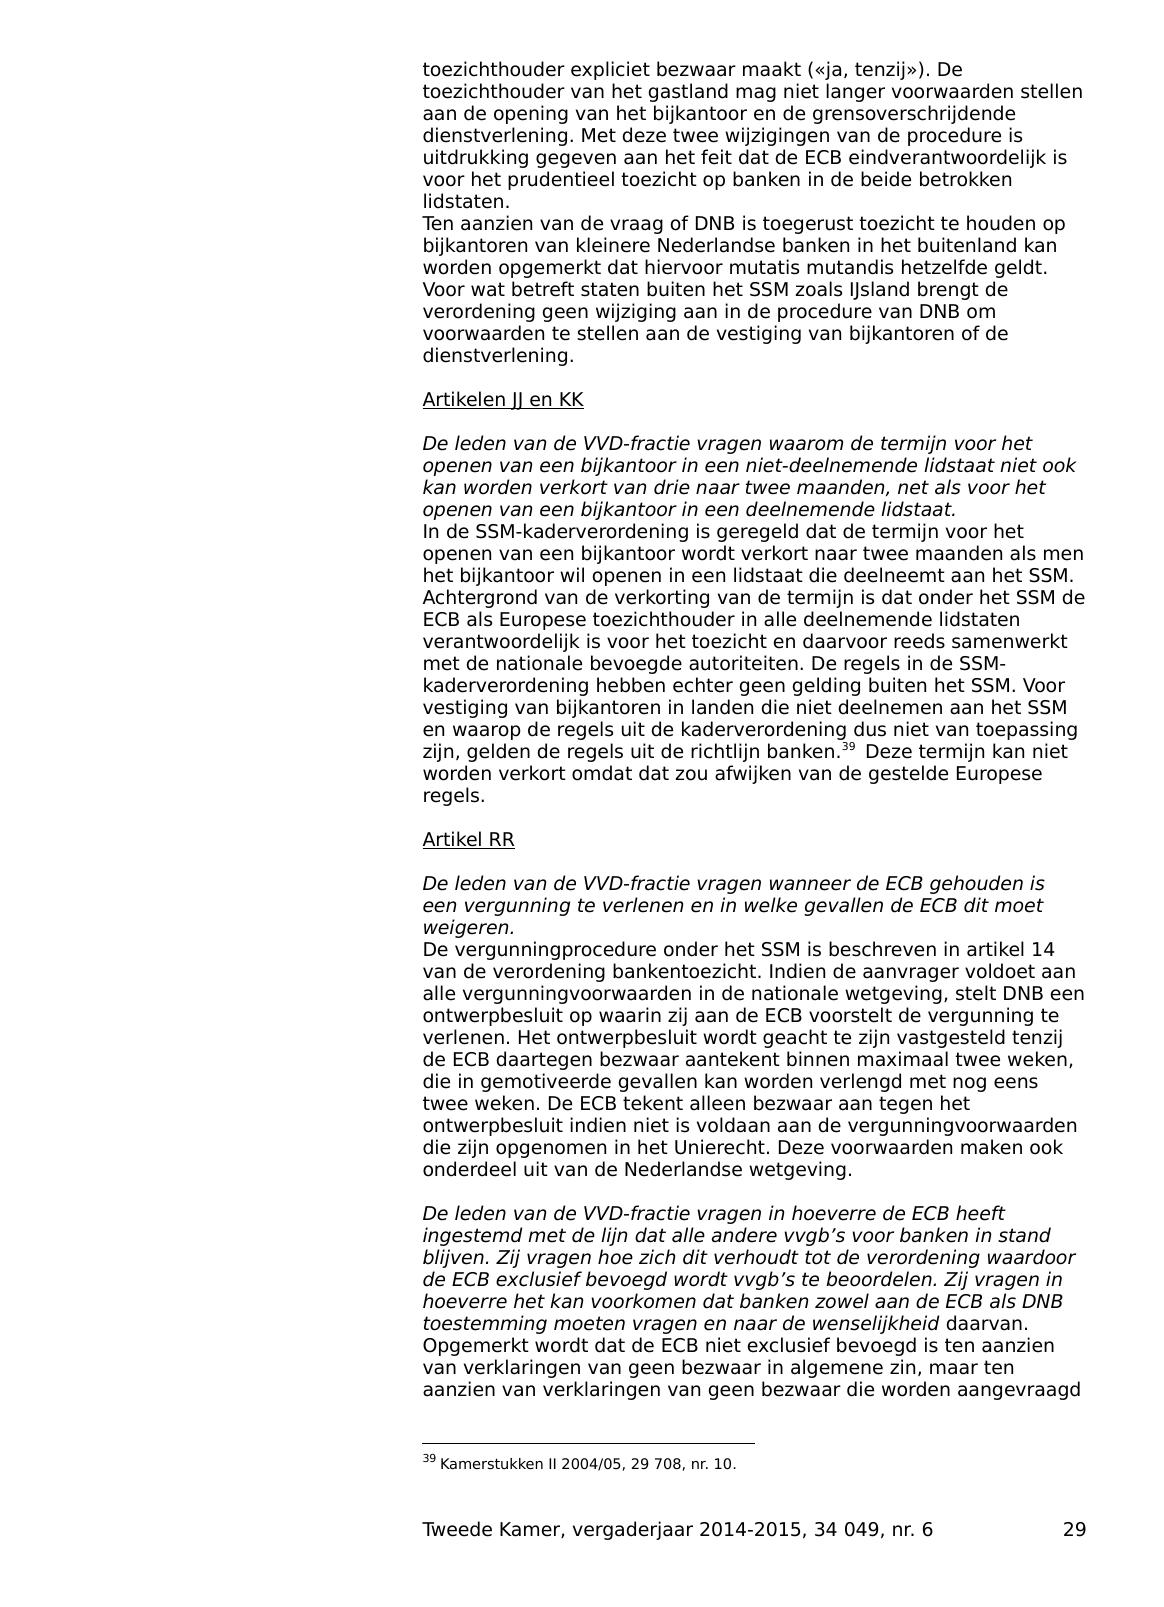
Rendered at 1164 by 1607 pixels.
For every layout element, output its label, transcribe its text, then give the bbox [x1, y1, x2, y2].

text toezichthouder expliciet bezwaar maakt («ja, tenzij»). De toezichthouder van het gastland mag niet langer voorwaarden stellen aan de opening van het bijkantoor en de grensoverschrijdende dienstverlening. Met deze twee wijzigingen van de procedure is uitdrukking gegeven aan het feit dat de ECB eindverantwoordelijk is voor het prudentieel toezicht op banken in de beide betrokken lidstaten. [422, 59, 1087, 213]
text Ten aanzien van de vraag of DNB is toegerust toezicht te houden op bijkantoren van kleinere Nederlandse banken in het buitenland kan worden opgemerkt dat hiervoor mutatis mutandis hetzelfde geldt. Voor wat betreft staten buiten het SSM zoals IJsland brengt de verordening geen wijziging aan in de procedure van DNB om voorwaarden te stellen aan de vestiging van bijkantoren of de dienstverlening. [422, 213, 1087, 367]
text De vergunningprocedure onder het SSM is beschreven in artikel 14 van de verordening bankentoezicht. Indien de aanvrager voldoet aan alle vergunningvoorwaarden in de nationale wetgeving, stelt DNB een ontwerpbesluit op waarin zij aan de ECB voorstelt de vergunning te verlenen. Het ontwerpbesluit wordt geacht te zijn vastgesteld tenzij de ECB daartegen bezwaar aantekent binnen maximaal twee weken, die in gemotiveerde gevallen kan worden verlengd met nog eens twee weken. De ECB tekent alleen bezwaar aan tegen het ontwerpbesluit indien niet is voldaan aan de vergunningvoorwaarden die zijn opgenomen in het Unierecht. Deze voorwaarden maken ook onderdeel uit van de Nederlandse wetgeving. [422, 939, 1087, 1181]
text De leden van de VVD-fractie vragen waarom de termijn voor het openen van een bijkantoor in een niet-deelnemende lidstaat niet ook kan worden verkort van drie naar twee maanden, net als voor het openen van een bijkantoor in een deelnemende lidstaat. [422, 433, 1087, 521]
subtitle Artikelen JJ en KK [422, 389, 1087, 411]
text Opgemerkt wordt dat de ECB niet exclusief bevoegd is ten aanzien van verklaringen van geen bezwaar in algemene zin, maar ten aanzien van verklaringen van geen bezwaar die worden aangevraagd [422, 1335, 1087, 1401]
subtitle Artikel RR [422, 829, 1087, 851]
text In de SSM-kaderverordening is geregeld dat de termijn voor het openen van een bijkantoor wordt verkort naar twee maanden als men het bijkantoor wil openen in een lidstaat die deelneemt aan het SSM. Achtergrond van de verkorting van de termijn is dat onder het SSM de ECB als Europese toezichthouder in alle deelnemende lidstaten verantwoordelijk is voor het toezicht en daarvoor reeds samenwerkt met de nationale bevoegde autoriteiten. De regels in de SSM-kaderverordening hebben echter geen gelding buiten het SSM. Voor vestiging van bijkantoren in landen die niet deelnemen aan het SSM en waarop de regels uit de kaderverordening dus niet van toepassing zijn, gelden de regels uit de richtlijn banken. Deze termijn kan niet worden verkort omdat dat zou afwijken van de gestelde Europese regels. [422, 521, 1087, 807]
text De leden van de VVD-fractie vragen wanneer de ECB gehouden is een vergunning te verlenen en in welke gevallen de ECB dit moet weigeren. [422, 873, 1087, 939]
text De leden van de VVD-fractie vragen in hoeverre de ECB heeft ingestemd met de lijn dat alle andere vvgb’s voor banken in stand blijven. Zij vragen hoe zich dit verhoudt tot de verordening waardoor de ECB exclusief bevoegd wordt vvgb’s te beoordelen. Zij vragen in hoeverre het kan voorkomen dat banken zowel aan de ECB als DNB toestemming moeten vragen en naar de wenselijkheid daarvan. [422, 1203, 1087, 1335]
text Kamerstukken II 2004/05, 29 708, nr. 10. [422, 1452, 1087, 1474]
